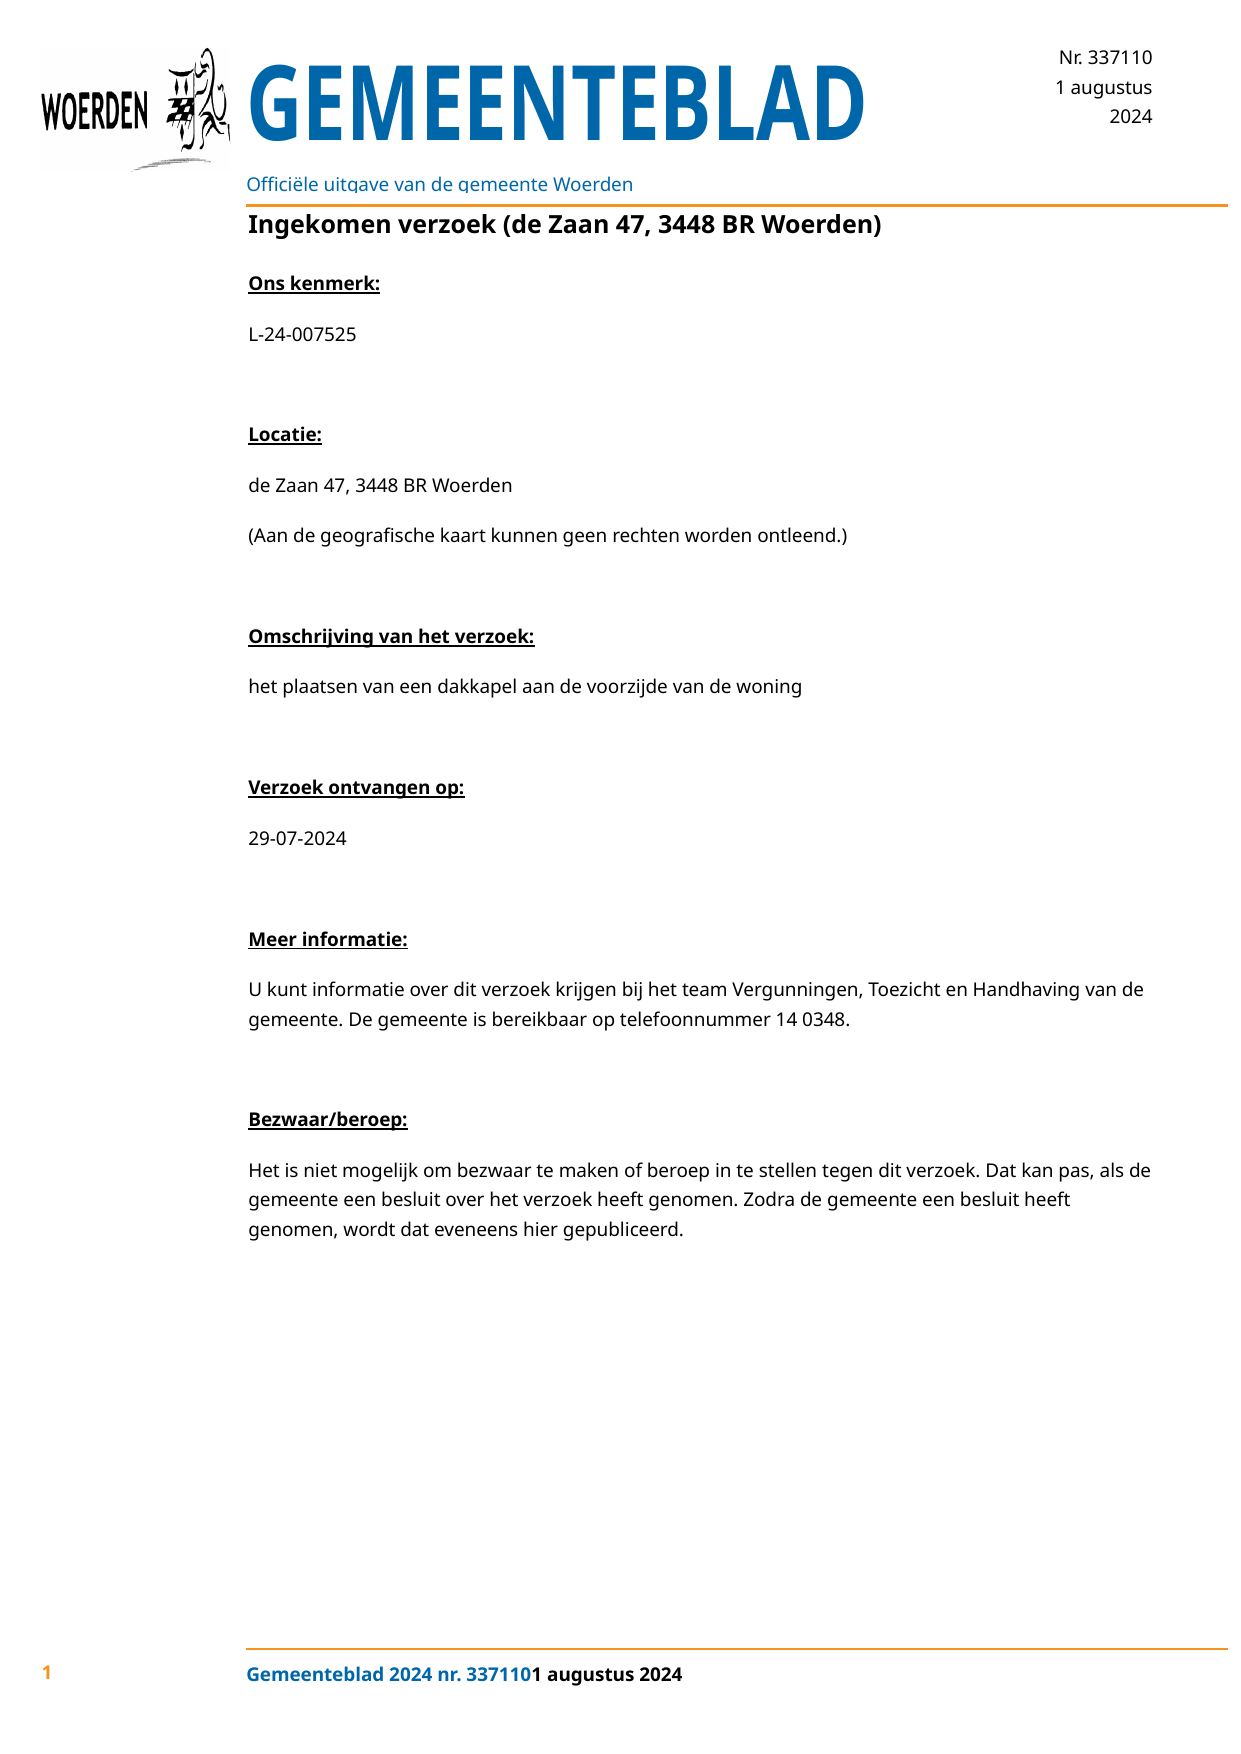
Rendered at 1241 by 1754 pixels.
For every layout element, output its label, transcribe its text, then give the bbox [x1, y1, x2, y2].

text Ingekomen verzoek (de Zaan 47, 3448 BR Woerden) [248, 207, 1152, 241]
text Meer informatie: [248, 926, 1152, 951]
text U kunt informatie over dit verzoek krijgen bij het team Vergunningen, Toezicht en Handhaving van de gemeente. De gemeente is bereikbaar op telefoonnummer 14 0348. [248, 976, 1152, 1031]
text Omschrijving van het verzoek: [248, 623, 1152, 649]
text Ons kenmerk: [248, 270, 1152, 296]
text Het is niet mogelijk om bezwaar te maken of beroep in te stellen tegen dit verzoek. Dat kan pas, als de gemeente een besluit over het verzoek heeft genomen. Zodra de gemeente een besluit heeft genomen, wordt dat eveneens hier gepubliceerd. [248, 1157, 1152, 1242]
text 29-07-2024 [248, 825, 1152, 851]
text Bezwaar/beroep: [248, 1107, 1152, 1132]
text de Zaan 47, 3448 BR Woerden [248, 472, 1152, 498]
text Locatie: [248, 422, 1152, 447]
text het plaatsen van een dakkapel aan de voorzijde van de woning [248, 674, 1152, 699]
text L-24-007525 [248, 321, 1152, 346]
text Verzoek ontvangen op: [248, 774, 1152, 800]
picture [41, 47, 231, 172]
text (Aan de geografische kaart kunnen geen rechten worden ontleend.) [248, 522, 1152, 548]
